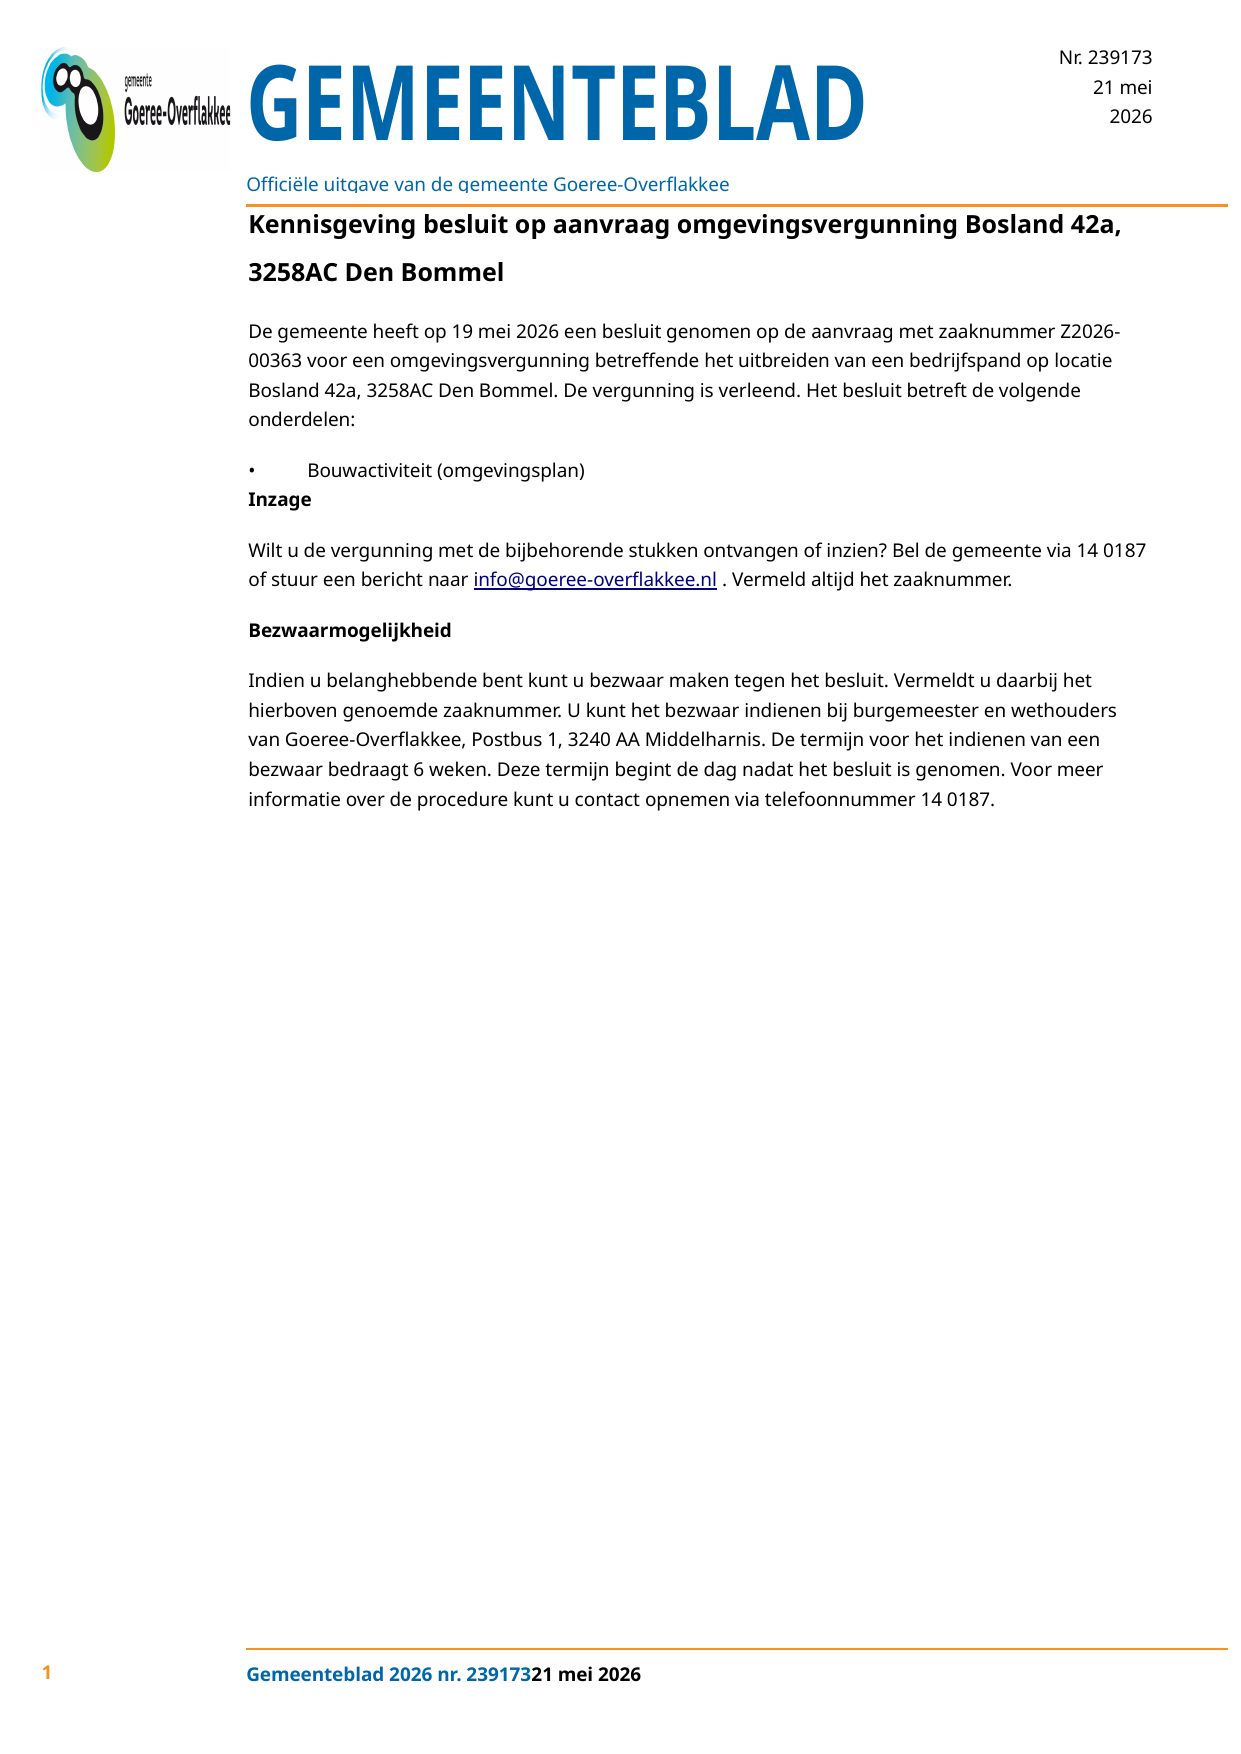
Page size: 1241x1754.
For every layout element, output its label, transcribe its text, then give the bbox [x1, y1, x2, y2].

text De gemeente heeft op 19 mei 2026 een besluit genomen op de aanvraag met zaaknummer Z2026-00363 voor een omgevingsvergunning betreffende het uitbreiden van een bedrijfspand op locatie Bosland 42a, 3258AC Den Bommel. De vergunning is verleend. Het besluit betreft de volgende onderdelen: [248, 318, 1152, 432]
text Kennisgeving besluit op aanvraag omgevingsvergunning Bosland 42a, 3258AC Den Bommel [248, 207, 1152, 288]
picture [41, 47, 231, 172]
text Bezwaarmogelijkheid [248, 617, 1152, 643]
text Wilt u de vergunning met de bijbehorende stukken ontvangen of inzien? Bel de gemeente via 14 0187 of stuur een bericht naar info@goeree-overflakkee.nl . Vermeld altijd het zaaknummer. [248, 537, 1152, 592]
text Inzage [248, 487, 1152, 512]
text Indien u belanghebbende bent kunt u bezwaar maken tegen het besluit. Vermeldt u daarbij het hierboven genoemde zaaknummer. U kunt het bezwaar indienen bij burgemeester en wethouders van Goeree-Overflakkee, Postbus 1, 3240 AA Middelharnis. De termijn voor het indienen van een bezwaar bedraagt 6 weken. Deze termijn begint de dag nadat het besluit is genomen. Voor meer informatie over de procedure kunt u contact opnemen via telefoonnummer 14 0187. [248, 667, 1152, 812]
list Bouwactiviteit (omgevingsplan) [248, 457, 1152, 483]
